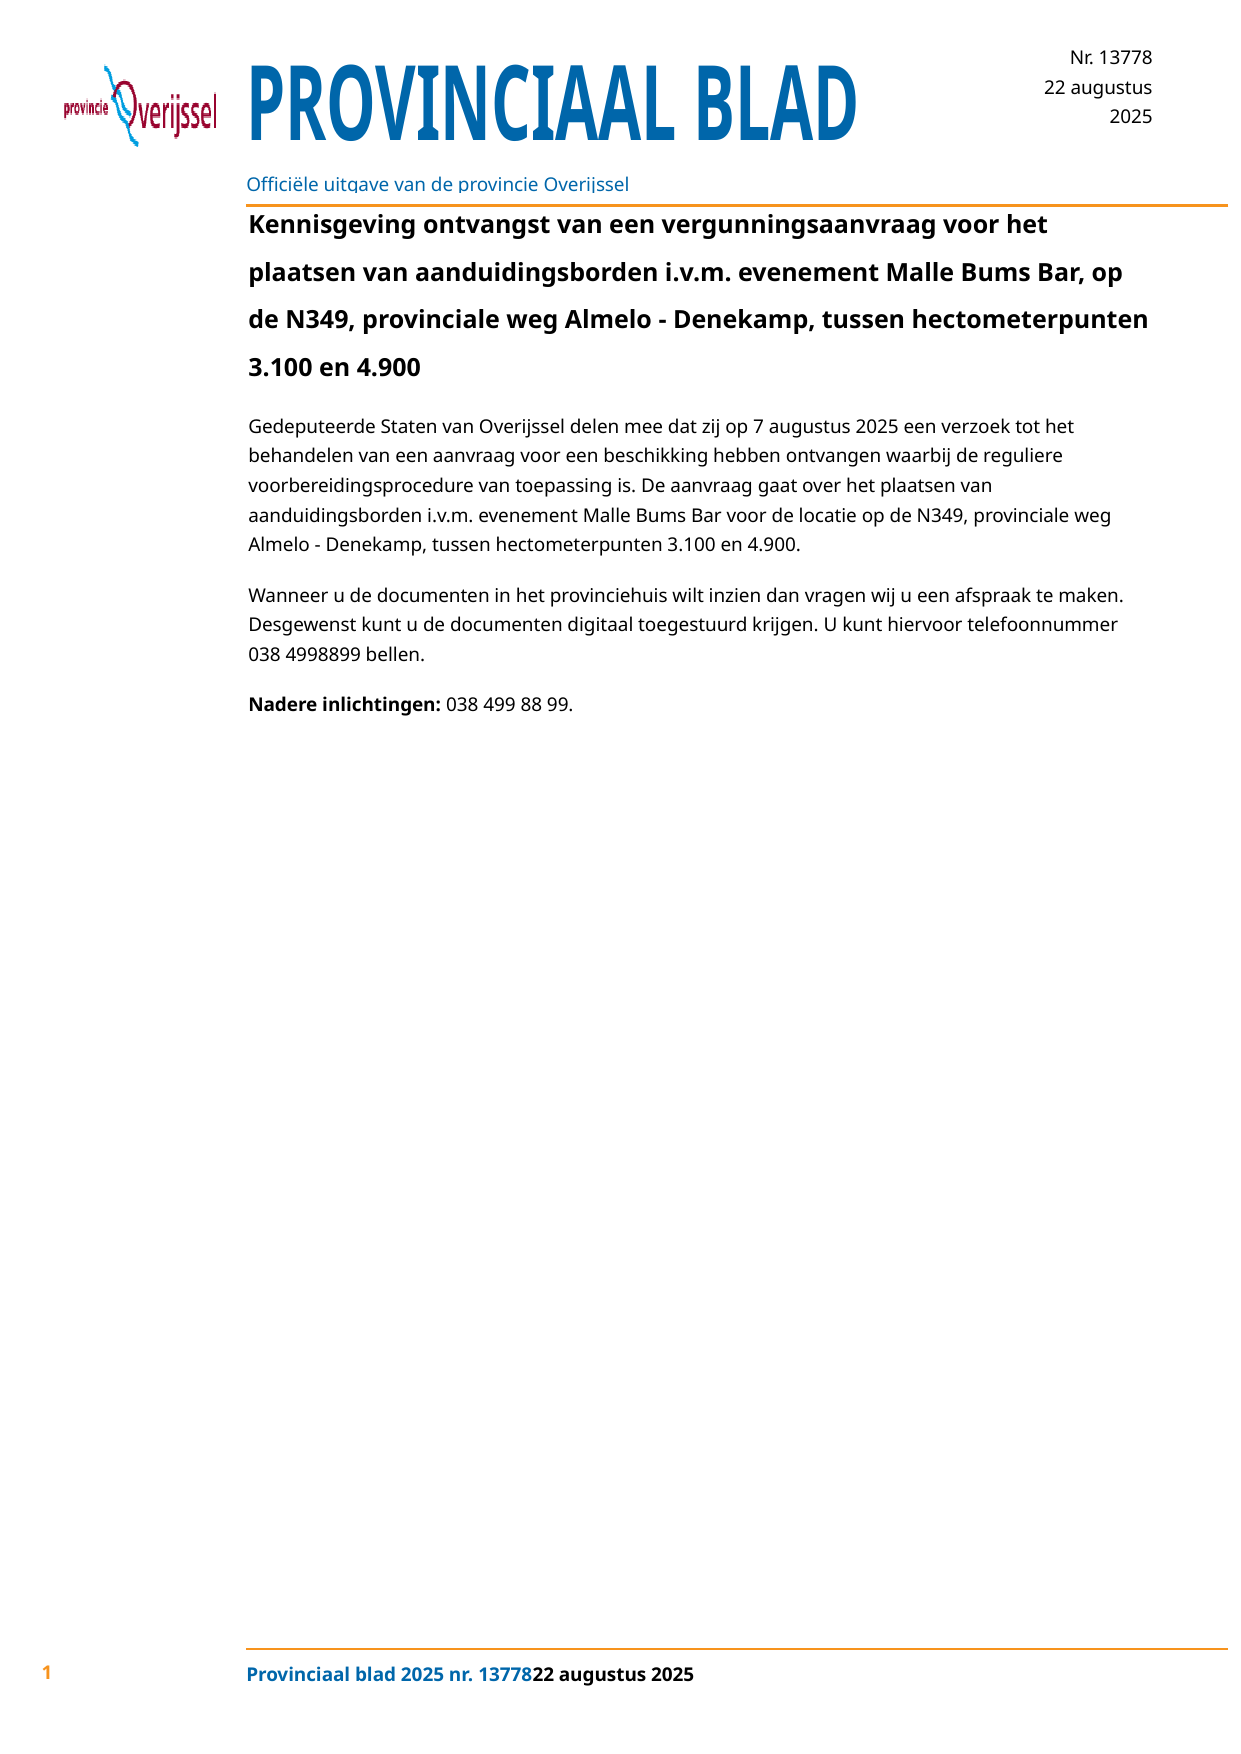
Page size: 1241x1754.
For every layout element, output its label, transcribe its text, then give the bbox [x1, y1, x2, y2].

text Wanneer u de documenten in het provinciehuis wilt inzien dan vragen wij u een afspraak te maken. Desgewenst kunt u de documenten digitaal toegestuurd krijgen. U kunt hiervoor telefoonnummer 038 4998899 bellen. [248, 582, 1152, 667]
text Gedeputeerde Staten van Overijssel delen mee dat zij op 7 augustus 2025 een verzoek tot het behandelen van een aanvraag voor een beschikking hebben ontvangen waarbij de reguliere voorbereidingsprocedure van toepassing is. De aanvraag gaat over het plaatsen van aanduidingsborden i.v.m. evenement Malle Bums Bar voor de locatie op de N349, provinciale weg Almelo - Denekamp, tussen hectometerpunten 3.100 en 4.900. [248, 413, 1152, 557]
picture [41, 47, 231, 172]
text Nadere inlichtingen: 038 499 88 99. [248, 691, 1152, 717]
text Kennisgeving ontvangst van een vergunningsaanvraag voor het plaatsen van aanduidingsborden i.v.m. evenement Malle Bums Bar, op de N349, provinciale weg Almelo - Denekamp, tussen hectometerpunten 3.100 en 4.900 [248, 207, 1152, 384]
